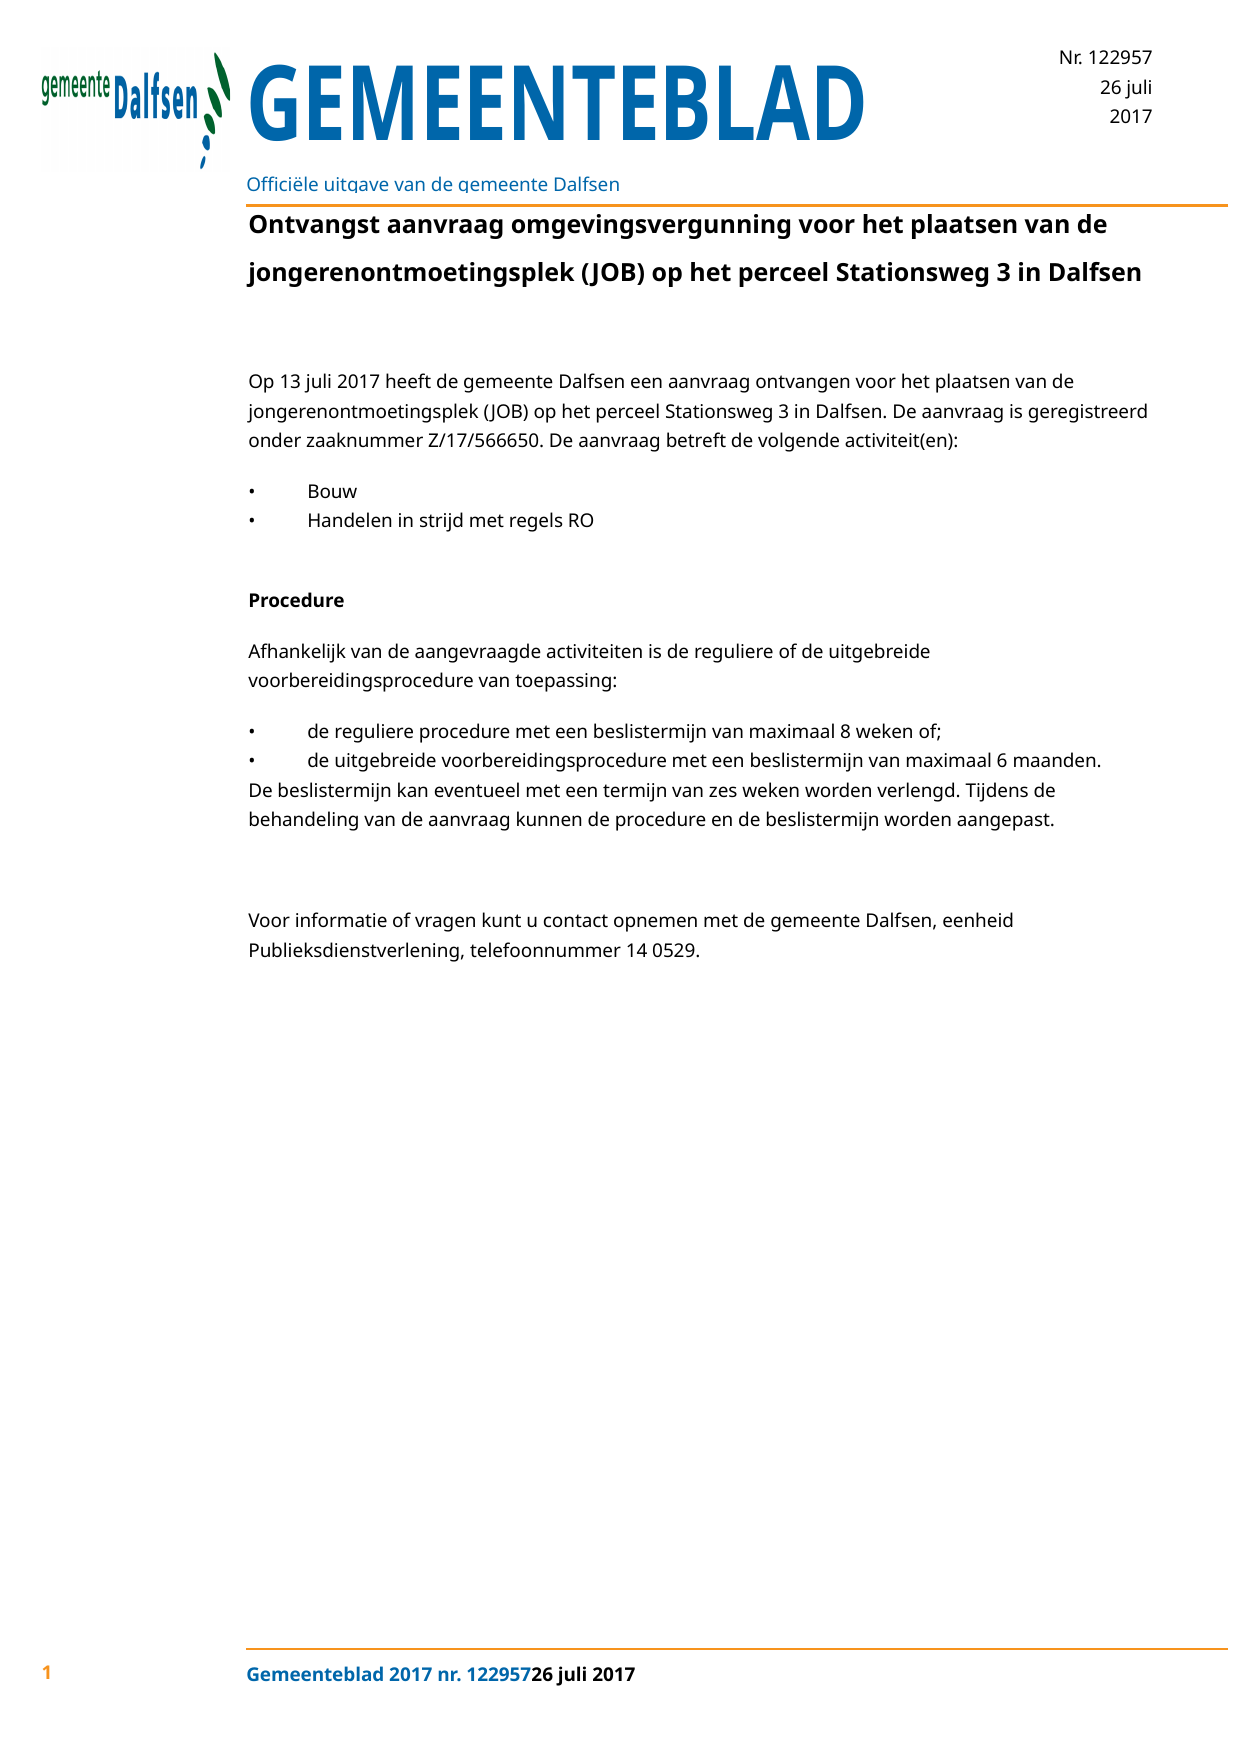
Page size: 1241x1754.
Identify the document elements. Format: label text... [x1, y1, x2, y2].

text Ontvangst aanvraag omgevingsvergunning voor het plaatsen van de jongerenontmoetingsplek (JOB) op het perceel Stationsweg 3 in Dalfsen [248, 207, 1152, 288]
text Op 13 juli 2017 heeft de gemeente Dalfsen een aanvraag ontvangen voor het plaatsen van de jongerenontmoetingsplek (JOB) op het perceel Stationsweg 3 in Dalfsen. De aanvraag is geregistreerd onder zaaknummer Z/17/566650. De aanvraag betreft de volgende activiteit(en): [248, 368, 1152, 453]
list de reguliere procedure met een beslistermijn van maximaal 8 weken of; [248, 718, 1152, 744]
text Afhankelijk van de aangevraagde activiteiten is de reguliere of de uitgebreide voorbereidingsprocedure van toepassing: [248, 638, 1152, 693]
picture [41, 47, 231, 172]
list de uitgebreide voorbereidingsprocedure met een beslistermijn van maximaal 6 maanden. [248, 747, 1152, 773]
list Handelen in strijd met regels RO [248, 507, 1152, 533]
text Procedure [248, 587, 1152, 613]
text De beslistermijn kan eventueel met een termijn van zes weken worden verlengd. Tijdens de behandeling van de aanvraag kunnen de procedure en de beslistermijn worden aangepast. [248, 777, 1152, 832]
list Bouw [248, 478, 1152, 504]
text Voor informatie of vragen kunt u contact opnemen met de gemeente Dalfsen, eenheid Publieksdienstverlening, telefoonnummer 14 0529. [248, 907, 1152, 963]
